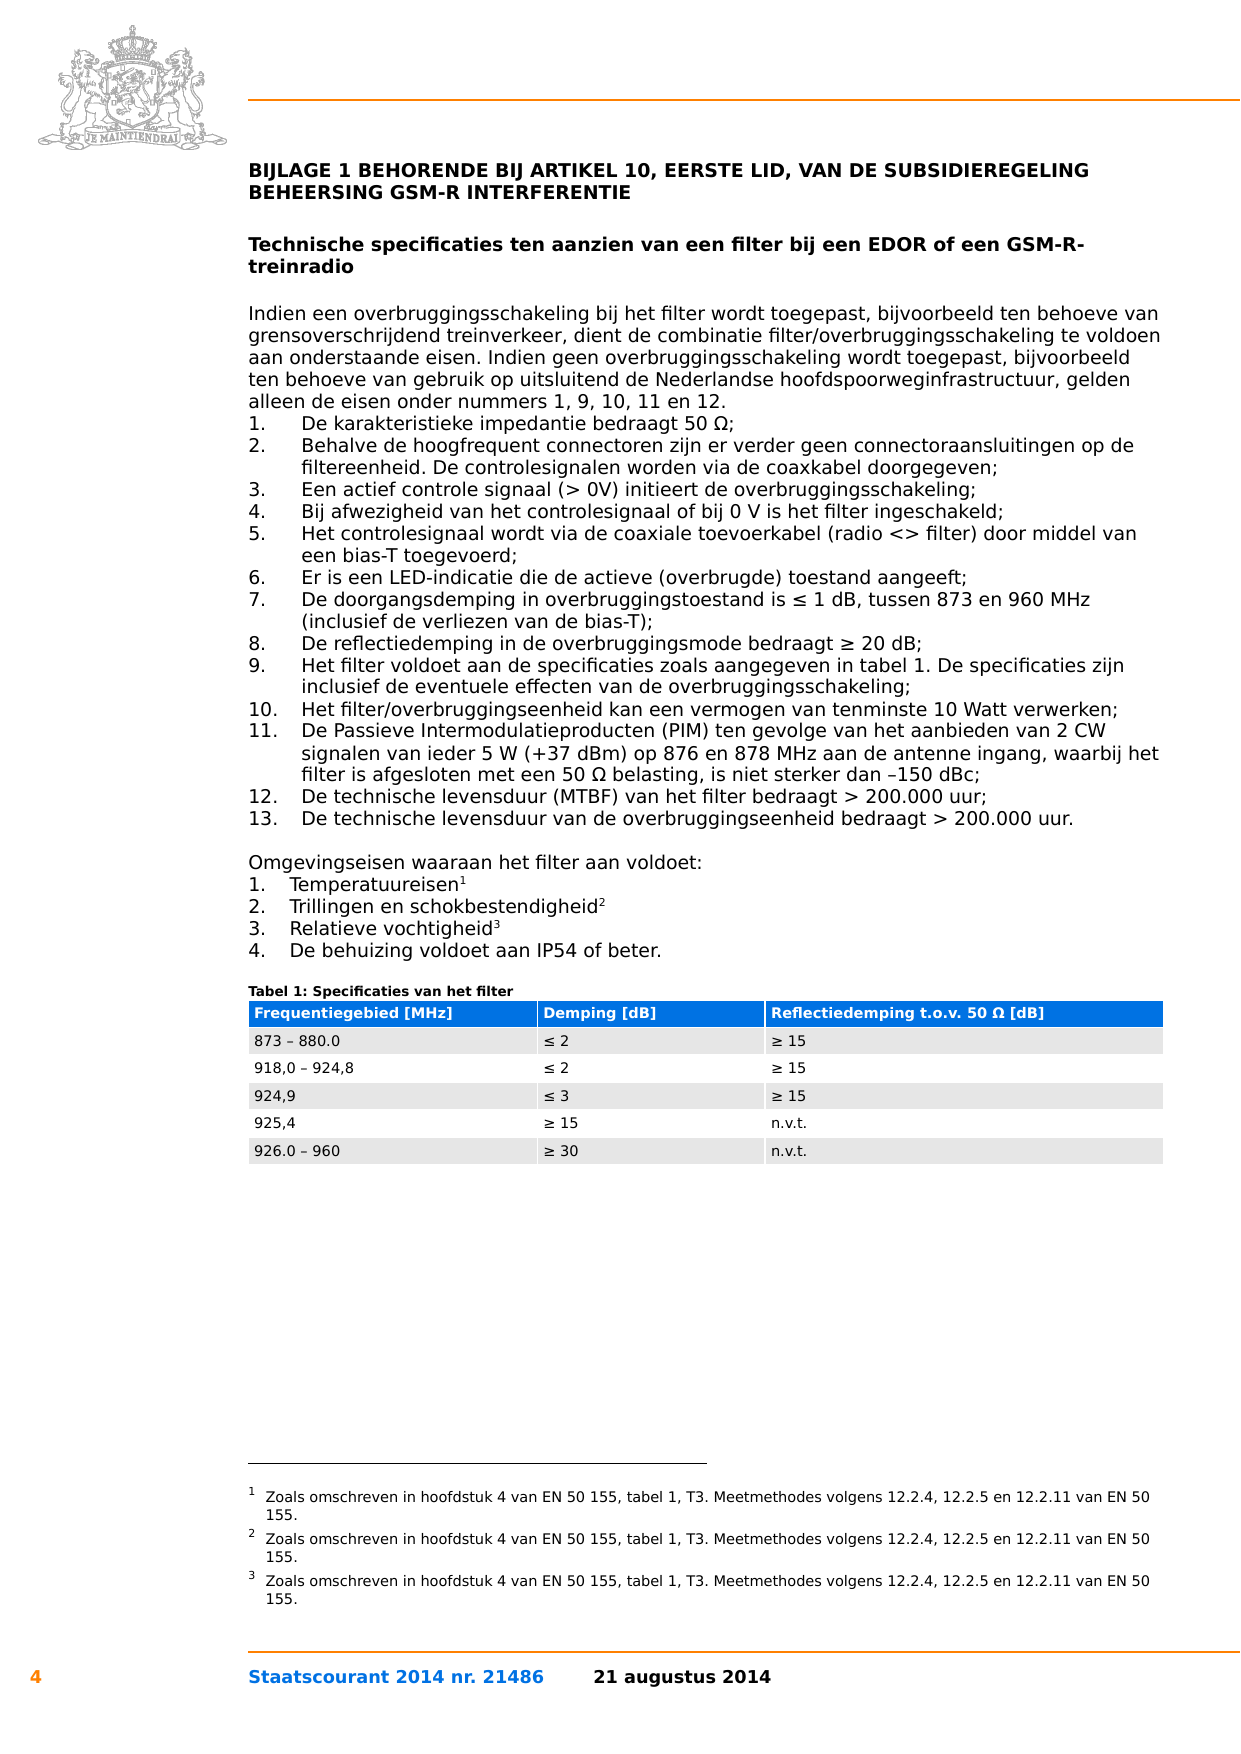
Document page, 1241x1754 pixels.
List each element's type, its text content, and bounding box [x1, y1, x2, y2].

table_cell Reflectiedemping t.o.v. 50 Ω [dB] [766, 1001, 1163, 1027]
text 11. De Passieve Intermodulatieproducten (PIM) ten gevolge van het aanbieden van 2 CW signalen van ieder 5 W (+37 dBm) op 876 en 878 MHz aan de antenne ingang, waarbij het filter is afgesloten met een 50 Ω belasting, is niet sterker dan –150 dBc; [248, 720, 1163, 786]
table_cell ≤ 2 [538, 1056, 764, 1082]
text 2. Trillingen en schokbestendigheid [248, 896, 1163, 918]
table_cell Frequentiegebied [MHz] [249, 1001, 537, 1027]
table_cell 926.0 – 960 [249, 1138, 537, 1164]
table_cell ≥ 15 [766, 1083, 1163, 1109]
table_cell ≥ 15 [538, 1110, 764, 1137]
text 12. De technische levensduur (MTBF) van het filter bedraagt > 200.000 uur; [248, 786, 1163, 808]
text 13. De technische levensduur van de overbruggingseenheid bedraagt > 200.000 uur. [248, 808, 1163, 830]
text 3. Een actief controle signaal (> 0V) initieert de overbruggingsschakeling; [248, 479, 1163, 501]
table_cell n.v.t. [766, 1110, 1163, 1137]
subtitle Technische specificaties ten aanzien van een filter bij een EDOR of een GSM-R-treinradio [248, 234, 1163, 278]
subtitle BIJLAGE 1 BEHORENDE BIJ ARTIKEL 10, EERSTE LID, VAN DE SUBSIDIEREGELING BEHEERSING GSM-R INTERFERENTIE [248, 160, 1163, 204]
text 7. De doorgangsdemping in overbruggingstoestand is ≤ 1 dB, tussen 873 en 960 MHz (inclusief de verliezen van de bias-T); [248, 588, 1163, 632]
table_cell ≤ 2 [538, 1028, 764, 1054]
picture [38, 25, 227, 150]
text Zoals omschreven in hoofdstuk 4 van EN 50 155, tabel 1, T3. Meetmethodes volgens 12.2.4, 12.2.5 en 12.2.11 van EN 50 155. [248, 1527, 1163, 1566]
text Zoals omschreven in hoofdstuk 4 van EN 50 155, tabel 1, T3. Meetmethodes volgens 12.2.4, 12.2.5 en 12.2.11 van EN 50 155. [248, 1569, 1163, 1608]
table_header Tabel 1: Specificaties van het filter [248, 984, 1163, 1000]
text 10. Het filter/overbruggingseenheid kan een vermogen van tenminste 10 Watt verwerken; [248, 698, 1163, 720]
text 6. Er is een LED-indicatie die de actieve (overbrugde) toestand aangeeft; [248, 567, 1163, 588]
text Zoals omschreven in hoofdstuk 4 van EN 50 155, tabel 1, T3. Meetmethodes volgens 12.2.4, 12.2.5 en 12.2.11 van EN 50 155. [248, 1485, 1163, 1524]
table_cell 873 – 880.0 [249, 1028, 537, 1054]
text 3. Relatieve vochtigheid [248, 918, 1163, 940]
text Indien een overbruggingsschakeling bij het filter wordt toegepast, bijvoorbeeld ten behoeve van grensoverschrijdend treinverkeer, dient de combinatie filter/overbruggingsschakeling te voldoen aan onderstaande eisen. Indien geen overbruggingsschakeling wordt toegepast, bijvoorbeeld ten behoeve van gebruik op uitsluitend de Nederlandse hoofdspoorweginfrastructuur, gelden alleen de eisen onder nummers 1, 9, 10, 11 en 12. [248, 303, 1163, 413]
text Omgevingseisen waaraan het filter aan voldoet: [248, 852, 1163, 874]
text 8. De reflectiedemping in de overbruggingsmode bedraagt ≥ 20 dB; [248, 632, 1163, 654]
table_cell ≥ 15 [766, 1056, 1163, 1082]
table_cell ≥ 15 [766, 1028, 1163, 1054]
table_cell n.v.t. [766, 1138, 1163, 1164]
text 4. Bij afwezigheid van het controlesignaal of bij 0 V is het filter ingeschakeld; [248, 501, 1163, 523]
table_cell 924,9 [249, 1083, 537, 1109]
table_cell Demping [dB] [538, 1001, 764, 1027]
table_cell ≥ 30 [538, 1138, 764, 1164]
text 5. Het controlesignaal wordt via de coaxiale toevoerkabel (radio <> filter) door middel van een bias-T toegevoerd; [248, 523, 1163, 567]
text 9. Het filter voldoet aan de specificaties zoals aangegeven in tabel 1. De specificaties zijn inclusief de eventuele effecten van de overbruggingsschakeling; [248, 654, 1163, 698]
text 1. De karakteristieke impedantie bedraagt 50 Ω; [248, 413, 1163, 435]
text 1. Temperatuureisen [248, 874, 1163, 896]
text 4. De behuizing voldoet aan IP54 of beter. [248, 940, 1163, 962]
table_cell ≤ 3 [538, 1083, 764, 1109]
text 2. Behalve de hoogfrequent connectoren zijn er verder geen connectoraansluitingen op de filtereenheid. De controlesignalen worden via de coaxkabel doorgegeven; [248, 435, 1163, 479]
table_cell 925,4 [249, 1110, 537, 1137]
table_cell 918,0 – 924,8 [249, 1056, 537, 1082]
